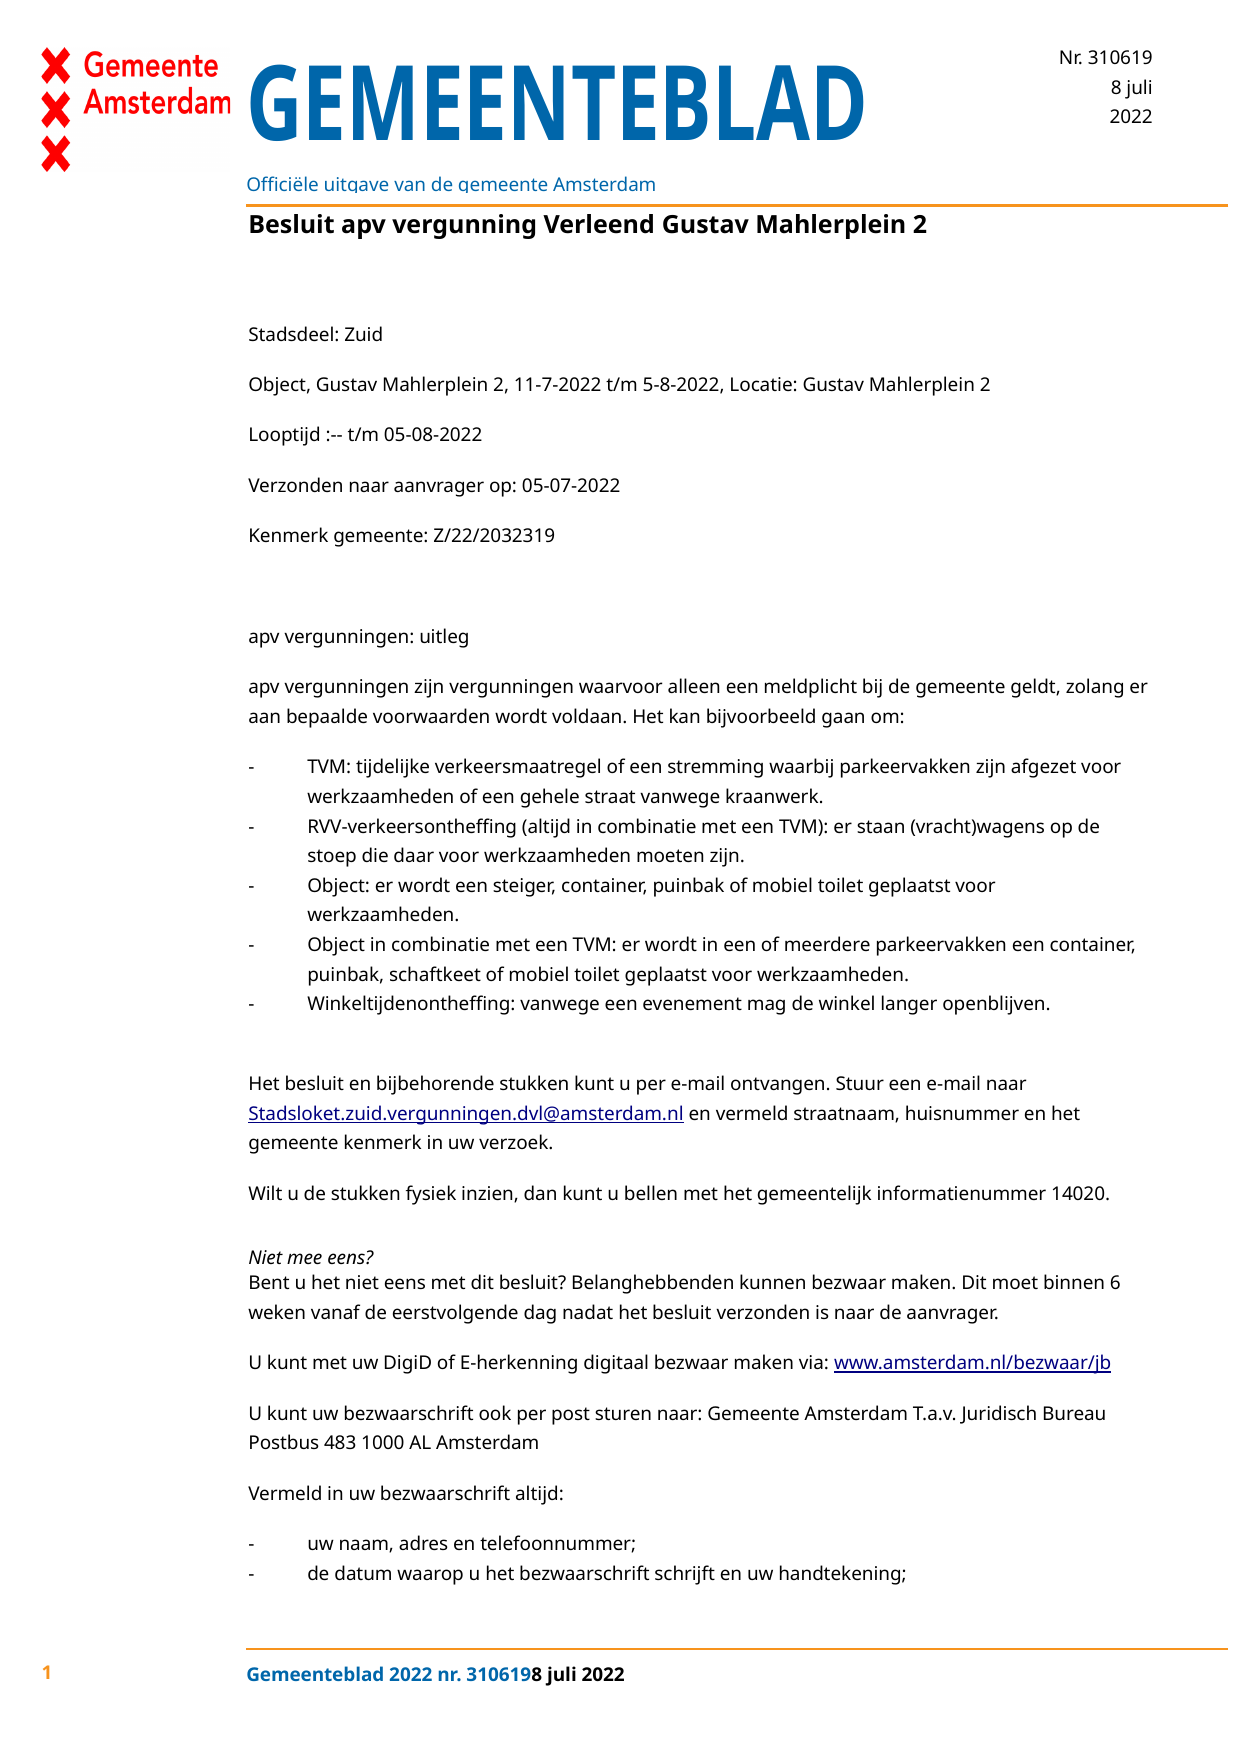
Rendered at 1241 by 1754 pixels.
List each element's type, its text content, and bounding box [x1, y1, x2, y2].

text apv vergunningen zijn vergunningen waarvoor alleen een meldplicht bij de gemeente geldt, zolang er aan bepaalde voorwaarden wordt voldaan. Het kan bijvoorbeeld gaan om: [248, 674, 1152, 729]
text apv vergunningen: uitleg [248, 623, 1152, 649]
text Bent u het niet eens met dit besluit? Belanghebbenden kunnen bezwaar maken. Dit moet binnen 6 weken vanaf de eerstvolgende dag nadat het besluit verzonden is naar de aanvrager. [248, 1269, 1152, 1325]
text Wilt u de stukken fysiek inzien, dan kunt u bellen met het gemeentelijk informatienummer 14020. [248, 1180, 1152, 1206]
text Verzonden naar aanvrager op: 05-07-2022 [248, 472, 1152, 498]
text Looptijd :-- t/m 05-08-2022 [248, 422, 1152, 447]
list de datum waarop u het bezwaarschrift schrijft en uw handtekening; [248, 1560, 1152, 1586]
list Object: er wordt een steiger, container, puinbak of mobiel toilet geplaatst voor werkzaamheden. [248, 872, 1152, 927]
text Stadsdeel: Zuid [248, 321, 1152, 346]
list Winkeltijdenontheffing: vanwege een evenement mag de winkel langer openblijven. [248, 990, 1152, 1016]
text Kenmerk gemeente: Z/22/2032319 [248, 522, 1152, 548]
list TVM: tijdelijke verkeersmaatregel of een stremming waarbij parkeervakken zijn afgezet voor werkzaamheden of een gehele straat vanwege kraanwerk. [248, 754, 1152, 809]
list uw naam, adres en telefoonnummer; [248, 1530, 1152, 1556]
text Niet mee eens? [248, 1244, 1152, 1269]
picture [41, 47, 231, 172]
list Object in combinatie met een TVM: er wordt in een of meerdere parkeervakken een container, puinbak, schaftkeet of mobiel toilet geplaatst voor werkzaamheden. [248, 931, 1152, 986]
text Vermeld in uw bezwaarschrift altijd: [248, 1480, 1152, 1506]
text U kunt uw bezwaarschrift ook per post sturen naar: Gemeente Amsterdam T.a.v. Juridisch Bureau Postbus 483 1000 AL Amsterdam [248, 1400, 1152, 1455]
text Object, Gustav Mahlerplein 2, 11-7-2022 t/m 5-8-2022, Locatie: Gustav Mahlerplein 2 [248, 371, 1152, 397]
text Het besluit en bijbehorende stukken kunt u per e-mail ontvangen. Stuur een e-mail naar Stadsloket.zuid.vergunningen.dvl@amsterdam.nl en vermeld straatnaam, huisnummer en het gemeente kenmerk in uw verzoek. [248, 1070, 1152, 1155]
text U kunt met uw DigiD of E-herkenning digitaal bezwaar maken via: www.amsterdam.nl/bezwaar/jb [248, 1349, 1152, 1375]
list RVV-verkeersontheffing (altijd in combinatie met een TVM): er staan (vracht)wagens op de stoep die daar voor werkzaamheden moeten zijn. [248, 813, 1152, 868]
text Besluit apv vergunning Verleend Gustav Mahlerplein 2 [248, 207, 1152, 241]
